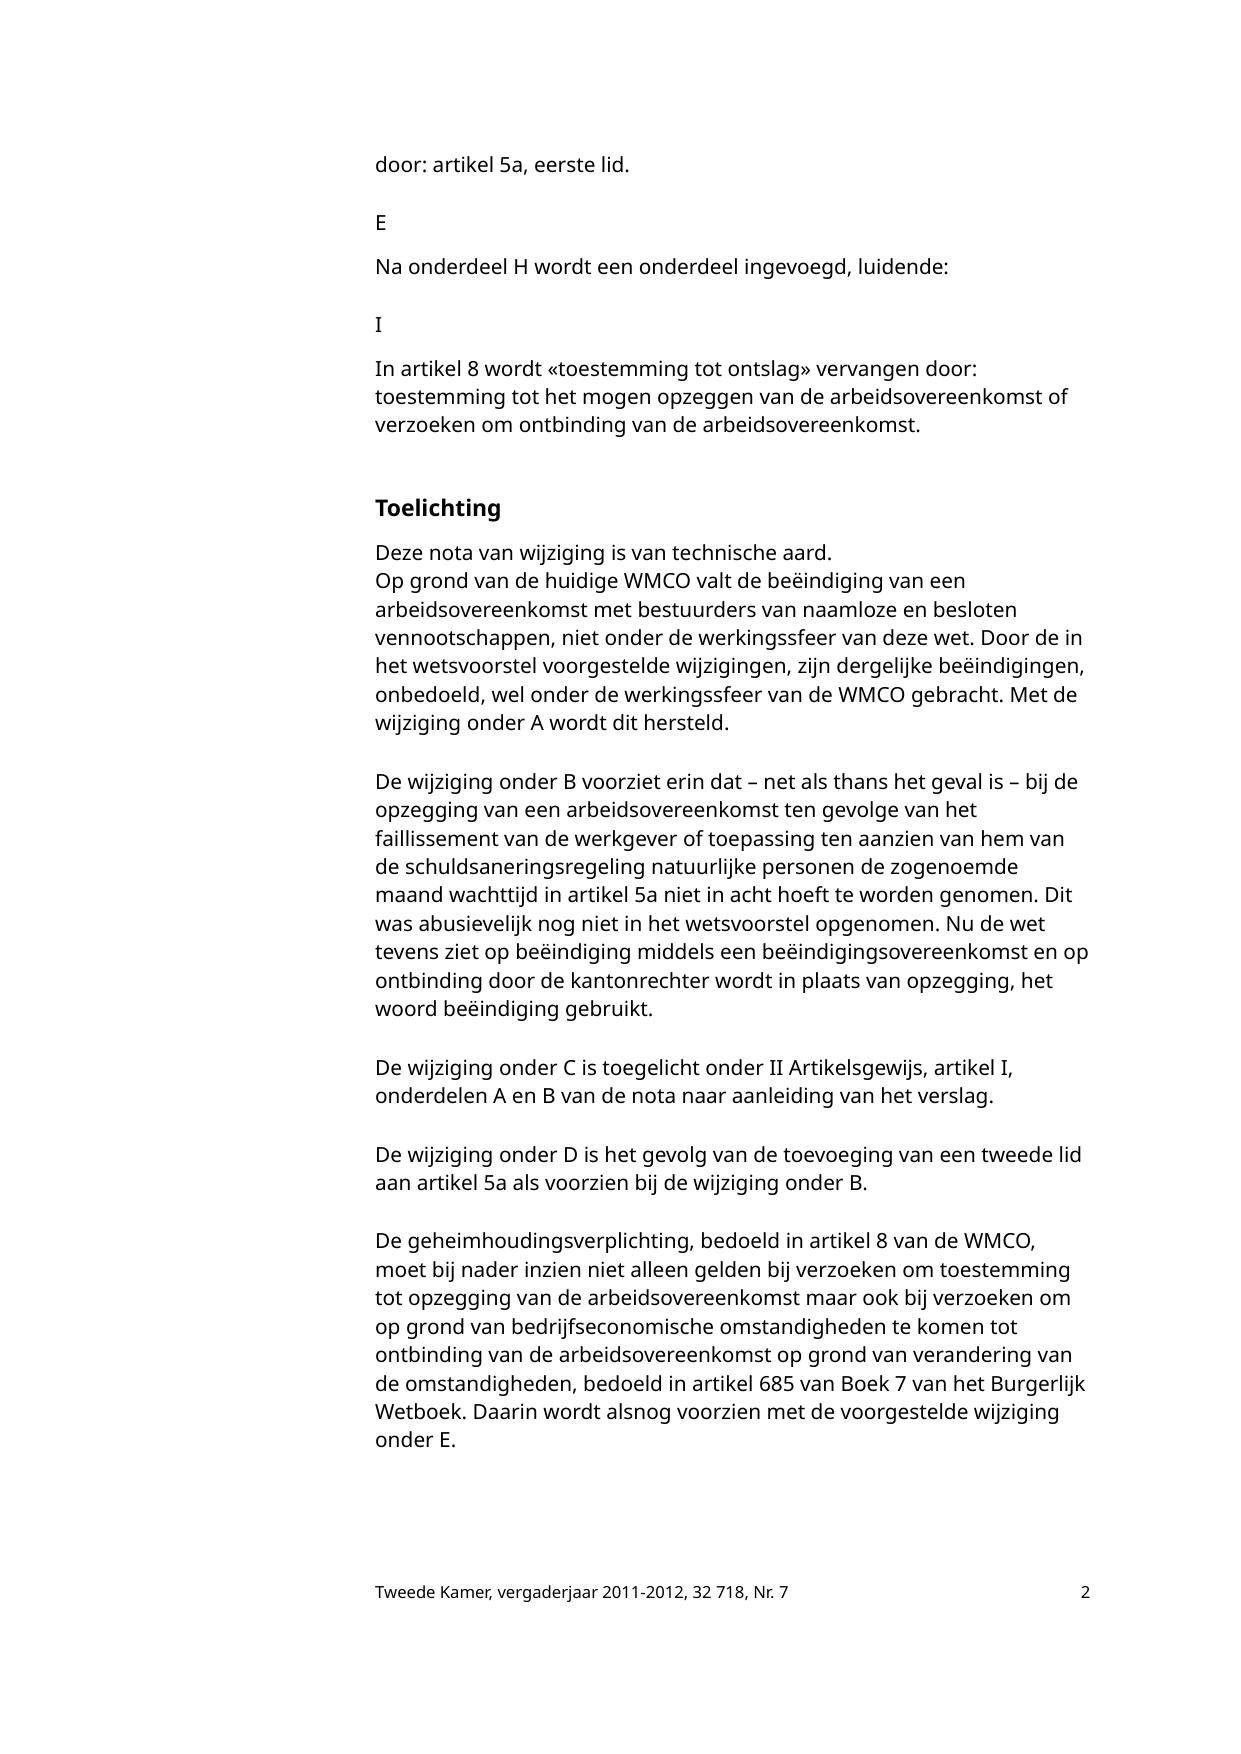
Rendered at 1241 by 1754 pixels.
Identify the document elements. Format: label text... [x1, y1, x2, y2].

text De wijziging onder C is toegelicht onder II Artikelsgewijs, artikel I, onderdelen A en B van de nota naar aanleiding van het verslag. [375, 1053, 1090, 1110]
text door: artikel 5a, eerste lid. [375, 150, 1090, 178]
subtitle Toelichting [375, 492, 1090, 523]
text Op grond van de huidige WMCO valt de beëindiging van een arbeidsovereenkomst met bestuurders van naamloze en besloten vennootschappen, niet onder de werkingssfeer van deze wet. Door de in het wetsvoorstel voorgestelde wijzigingen, zijn dergelijke beëindigingen, onbedoeld, wel onder de werkingssfeer van de WMCO gebracht. Met de wijziging onder A wordt dit hersteld. [375, 566, 1090, 737]
text Deze nota van wijziging is van technische aard. [375, 538, 1090, 566]
text Na onderdeel H wordt een onderdeel ingevoegd, luidende: [375, 252, 1090, 280]
text I [375, 310, 1090, 339]
text De wijziging onder D is het gevolg van de toevoeging van een tweede lid aan artikel 5a als voorzien bij de wijziging onder B. [375, 1140, 1090, 1197]
text De wijziging onder B voorziet erin dat – net als thans het geval is – bij de opzegging van een arbeidsovereenkomst ten gevolge van het faillissement van de werkgever of toepassing ten aanzien van hem van de schuldsaneringsregeling natuurlijke personen de zogenoemde maand wachttijd in artikel 5a niet in acht hoeft te worden genomen. Dit was abusievelijk nog niet in het wetsvoorstel opgenomen. Nu de wet tevens ziet op beëindiging middels een beëindigingsovereenkomst en op ontbinding door de kantonrechter wordt in plaats van opzegging, het woord beëindiging gebruikt. [375, 767, 1090, 1023]
text In artikel 8 wordt «toestemming tot ontslag» vervangen door: toestemming tot het mogen opzeggen van de arbeidsovereenkomst of verzoeken om ontbinding van de arbeidsovereenkomst. [375, 354, 1090, 439]
text De geheimhoudingsverplichting, bedoeld in artikel 8 van de WMCO, moet bij nader inzien niet alleen gelden bij verzoeken om toestemming tot opzegging van de arbeidsovereenkomst maar ook bij verzoeken om op grond van bedrijfseconomische omstandigheden te komen tot ontbinding van de arbeidsovereenkomst op grond van verandering van de omstandigheden, bedoeld in artikel 685 van Boek 7 van het Burgerlijk Wetboek. Daarin wordt alsnog voorzien met de voorgestelde wijziging onder E. [375, 1227, 1090, 1454]
text E [375, 208, 1090, 237]
